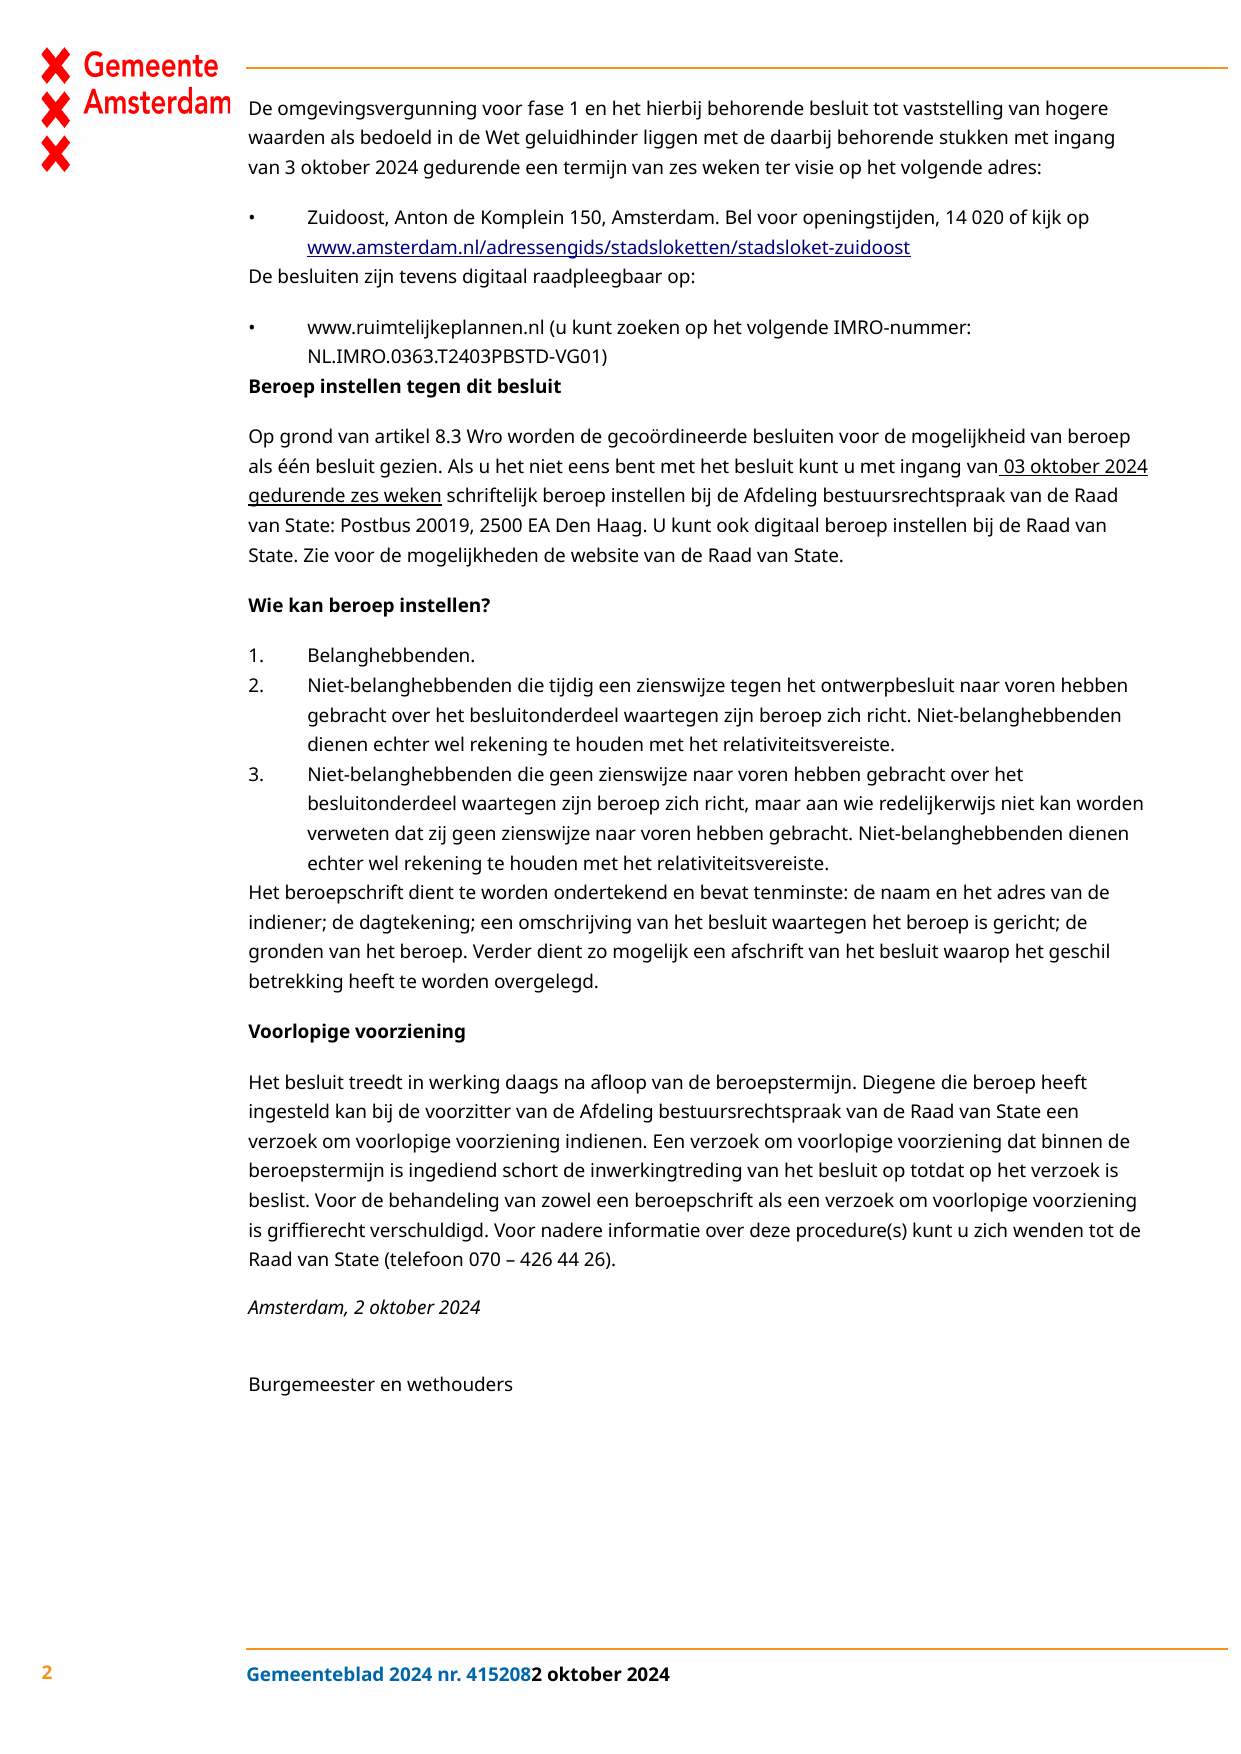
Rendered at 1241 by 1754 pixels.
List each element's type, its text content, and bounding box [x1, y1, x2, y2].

text Op grond van artikel 8.3 Wro worden de gecoördineerde besluiten voor de mogelijkheid van beroep als één besluit gezien. Als u het niet eens bent met het besluit kunt u met ingang van 03 oktober 2024 gedurende zes weken schriftelijk beroep instellen bij de Afdeling bestuursrechtspraak van de Raad van State: Postbus 20019, 2500 EA Den Haag. U kunt ook digitaal beroep instellen bij de Raad van State. Zie voor de mogelijkheden de website van de Raad van State. [248, 423, 1152, 568]
text De besluiten zijn tevens digitaal raadpleegbaar op: [248, 263, 1152, 289]
text Beroep instellen tegen dit besluit [248, 373, 1152, 399]
list www.ruimtelijkeplannen.nl (u kunt zoeken op het volgende IMRO-nummer: NL.IMRO.0363.T2403PBSTD-VG01) [248, 314, 1152, 369]
list Niet-belanghebbenden die geen zienswijze naar voren hebben gebracht over het besluitonderdeel waartegen zijn beroep zich richt, maar aan wie redelijkerwijs niet kan worden verweten dat zij geen zienswijze naar voren hebben gebracht. Niet-belanghebbenden dienen echter wel rekening te houden met het relativiteitsvereiste. [248, 761, 1152, 876]
text Het beroepschrift dient te worden ondertekend en bevat tenminste: de naam en het adres van de indiener; de dagtekening; een omschrijving van het besluit waartegen het beroep is gericht; de gronden van het beroep. Verder dient zo mogelijk een afschrift van het besluit waarop het geschil betrekking heeft te worden overgelegd. [248, 879, 1152, 994]
list Zuidoost, Anton de Komplein 150, Amsterdam. Bel voor openingstijden, 14 020 of kijk op www.amsterdam.nl/adressengids/stadsloketten/stadsloket-zuidoost [248, 204, 1152, 260]
text Wie kan beroep instellen? [248, 592, 1152, 618]
text Voorlopige voorziening [248, 1018, 1152, 1044]
picture [41, 47, 231, 172]
text Burgemeester en wethouders [248, 1371, 1152, 1397]
text Amsterdam, 2 oktober 2024 [248, 1294, 1152, 1320]
text De omgevingsvergunning voor fase 1 en het hierbij behorende besluit tot vaststelling van hogere waarden als bedoeld in de Wet geluidhinder liggen met de daarbij behorende stukken met ingang van 3 oktober 2024 gedurende een termijn van zes weken ter visie op het volgende adres: [248, 95, 1152, 180]
text Het besluit treedt in werking daags na afloop van de beroepstermijn. Diegene die beroep heeft ingesteld kan bij de voorzitter van de Afdeling bestuursrechtspraak van de Raad van State een verzoek om voorlopige voorziening indienen. Een verzoek om voorlopige voorziening dat binnen de beroepstermijn is ingediend schort de inwerkingtreding van het besluit op totdat op het verzoek is beslist. Voor de behandeling van zowel een beroepschrift als een verzoek om voorlopige voorziening is griffierecht verschuldigd. Voor nadere informatie over deze procedure(s) kunt u zich wenden tot de Raad van State (telefoon 070 – 426 44 26). [248, 1069, 1152, 1272]
list Belanghebbenden. [248, 643, 1152, 668]
list Niet-belanghebbenden die tijdig een zienswijze tegen het ontwerpbesluit naar voren hebben gebracht over het besluitonderdeel waartegen zijn beroep zich richt. Niet-belanghebbenden dienen echter wel rekening te houden met het relativiteitsvereiste. [248, 672, 1152, 757]
